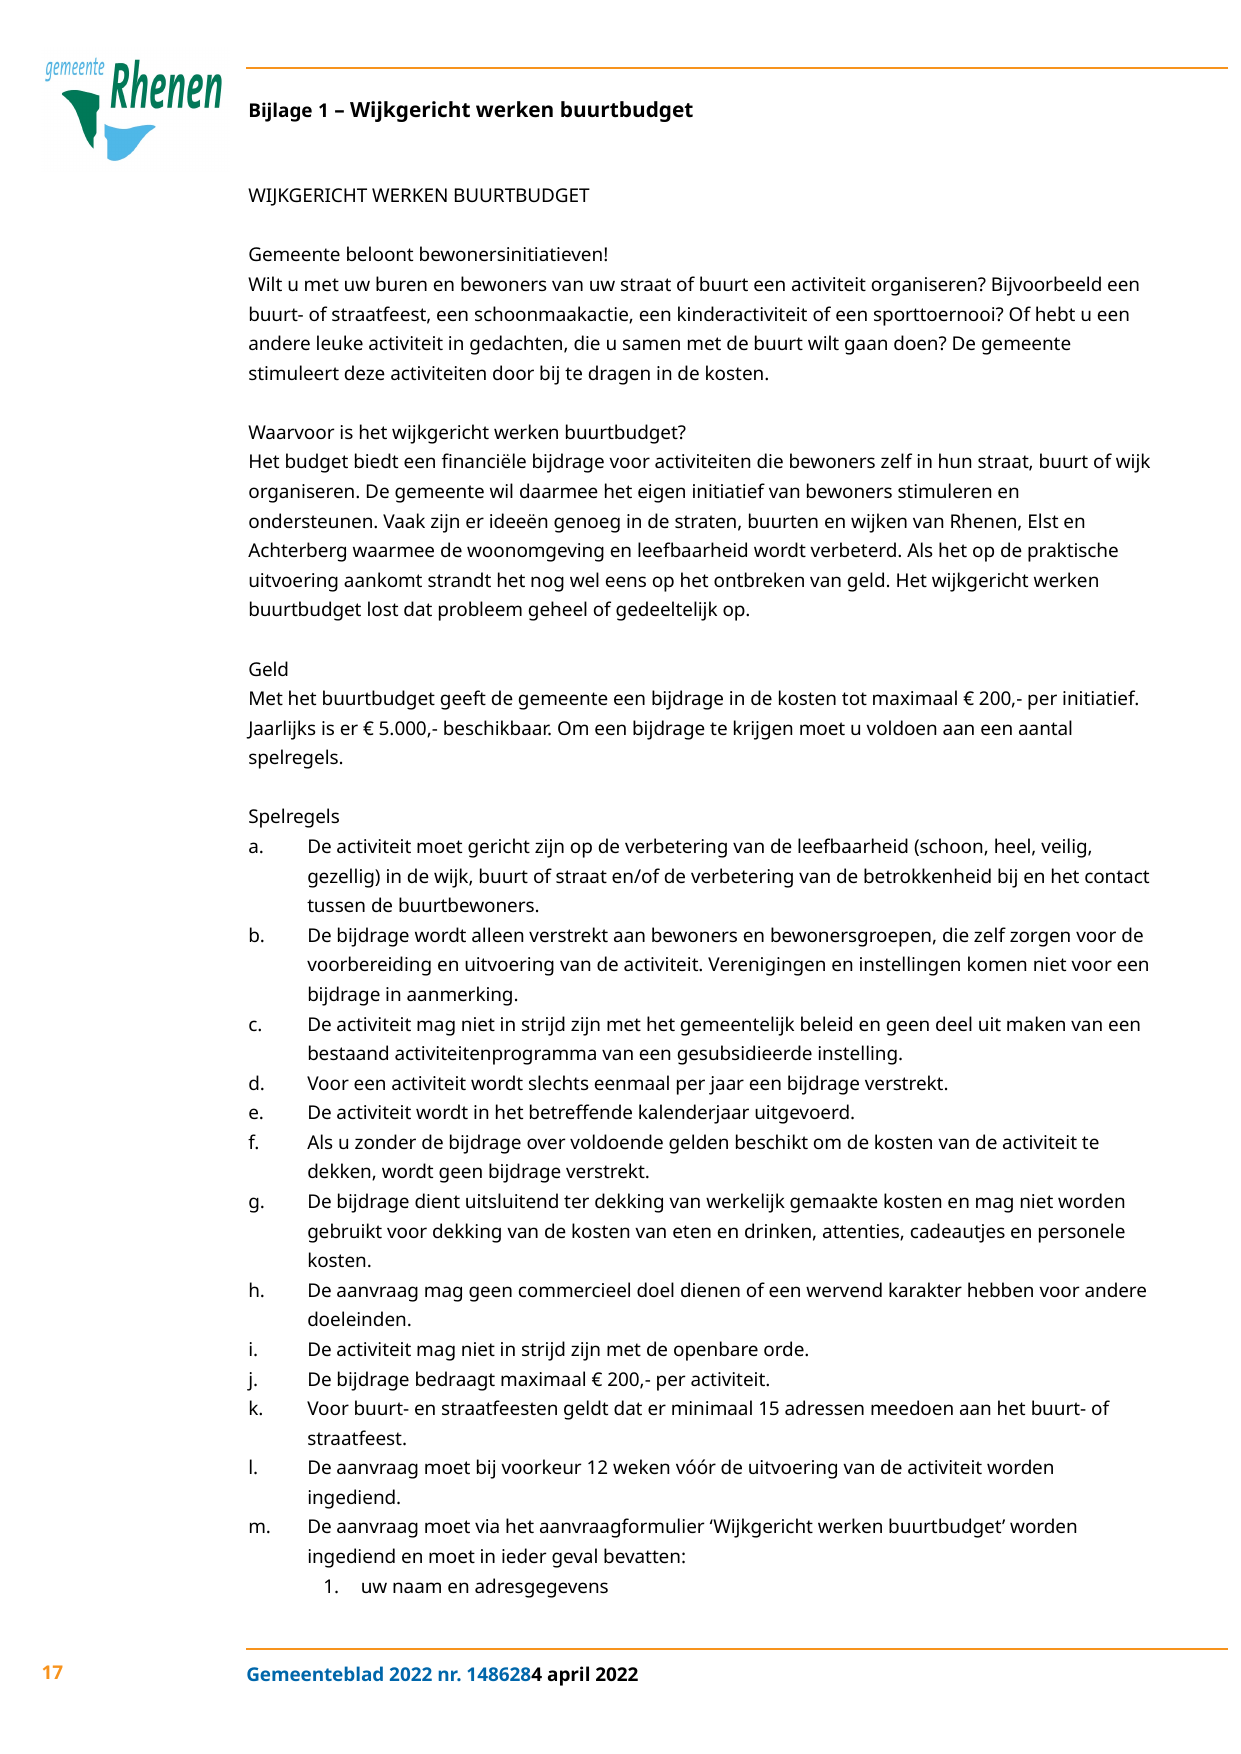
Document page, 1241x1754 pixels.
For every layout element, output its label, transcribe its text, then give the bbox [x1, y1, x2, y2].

list De bijdrage wordt alleen verstrekt aan bewoners en bewonersgroepen, die zelf zorgen voor de voorbereiding en uitvoering van de activiteit. Verenigingen en instellingen komen niet voor een bijdrage in aanmerking. [248, 922, 1152, 1007]
list De activiteit mag niet in strijd zijn met de openbare orde. [248, 1336, 1152, 1362]
list uw naam en adresgegevens [323, 1573, 1152, 1599]
text Met het buurtbudget geeft de gemeente een bijdrage in de kosten tot maximaal € 200,- per initiatief. Jaarlijks is er € 5.000,- beschikbaar. Om een bijdrage te krijgen moet u voldoen aan een aantal spelregels. [248, 685, 1152, 770]
list De bijdrage dient uitsluitend ter dekking van werkelijk gemaakte kosten en mag niet worden gebruikt voor dekking van de kosten van eten en drinken, attenties, cadeautjes en personele kosten. [248, 1188, 1152, 1273]
list Voor buurt- en straatfeesten geldt dat er minimaal 15 adressen meedoen aan het buurt- of straatfeest. [248, 1395, 1152, 1451]
text Gemeente beloont bewonersinitiatieven! [248, 242, 1152, 267]
picture [41, 47, 231, 172]
list De activiteit moet gericht zijn op de verbetering van de leefbaarheid (schoon, heel, veilig, gezellig) in de wijk, buurt of straat en/of de verbetering van de betrokkenheid bij en het contact tussen de buurtbewoners. [248, 833, 1152, 918]
list De bijdrage bedraagt maximaal € 200,- per activiteit. [248, 1366, 1152, 1392]
list Als u zonder de bijdrage over voldoende gelden beschikt om de kosten van de activiteit te dekken, wordt geen bijdrage verstrekt. [248, 1129, 1152, 1184]
list De aanvraag moet bij voorkeur 12 weken vóór de uitvoering van de activiteit worden ingediend. [248, 1454, 1152, 1510]
text Waarvoor is het wijkgericht werken buurtbudget? [248, 419, 1152, 445]
list De aanvraag mag geen commercieel doel dienen of een wervend karakter hebben voor andere doeleinden. [248, 1277, 1152, 1332]
text Het budget biedt een financiële bijdrage voor activiteiten die bewoners zelf in hun straat, buurt of wijk organiseren. De gemeente wil daarmee het eigen initiatief van bewoners stimuleren en ondersteunen. Vaak zijn er ideeën genoeg in de straten, buurten en wijken van Rhenen, Elst en Achterberg waarmee de woonomgeving en leefbaarheid wordt verbeterd. Als het op de praktische uitvoering aankomt strandt het nog wel eens op het ontbreken van geld. Het wijkgericht werken buurtbudget lost dat probleem geheel of gedeeltelijk op. [248, 449, 1152, 622]
list De aanvraag moet via het aanvraagformulier ‘Wijkgericht werken buurtbudget’ worden ingediend en moet in ieder geval bevatten: [248, 1514, 1152, 1569]
list De activiteit wordt in het betreffende kalenderjaar uitgevoerd. [248, 1099, 1152, 1125]
text Geld [248, 656, 1152, 682]
text Spelregels [248, 804, 1152, 829]
list De activiteit mag niet in strijd zijn met het gemeentelijk beleid en geen deel uit maken van een bestaand activiteitenprogramma van een gesubsidieerde instelling. [248, 1011, 1152, 1066]
list Voor een activiteit wordt slechts eenmaal per jaar een bijdrage verstrekt. [248, 1070, 1152, 1096]
text WIJKGERICHT WERKEN BUURTBUDGET [248, 182, 1152, 208]
text Wilt u met uw buren en bewoners van uw straat of buurt een activiteit organiseren? Bijvoorbeeld een buurt- of straatfeest, een schoonmaakactie, een kinderactiviteit of een sporttoernooi? Of hebt u een andere leuke activiteit in gedachten, die u samen met de buurt wilt gaan doen? De gemeente stimuleert deze activiteiten door bij te dragen in de kosten. [248, 271, 1152, 386]
text Bijlage 1 – Wijkgericht werken buurtbudget [248, 95, 1152, 123]
